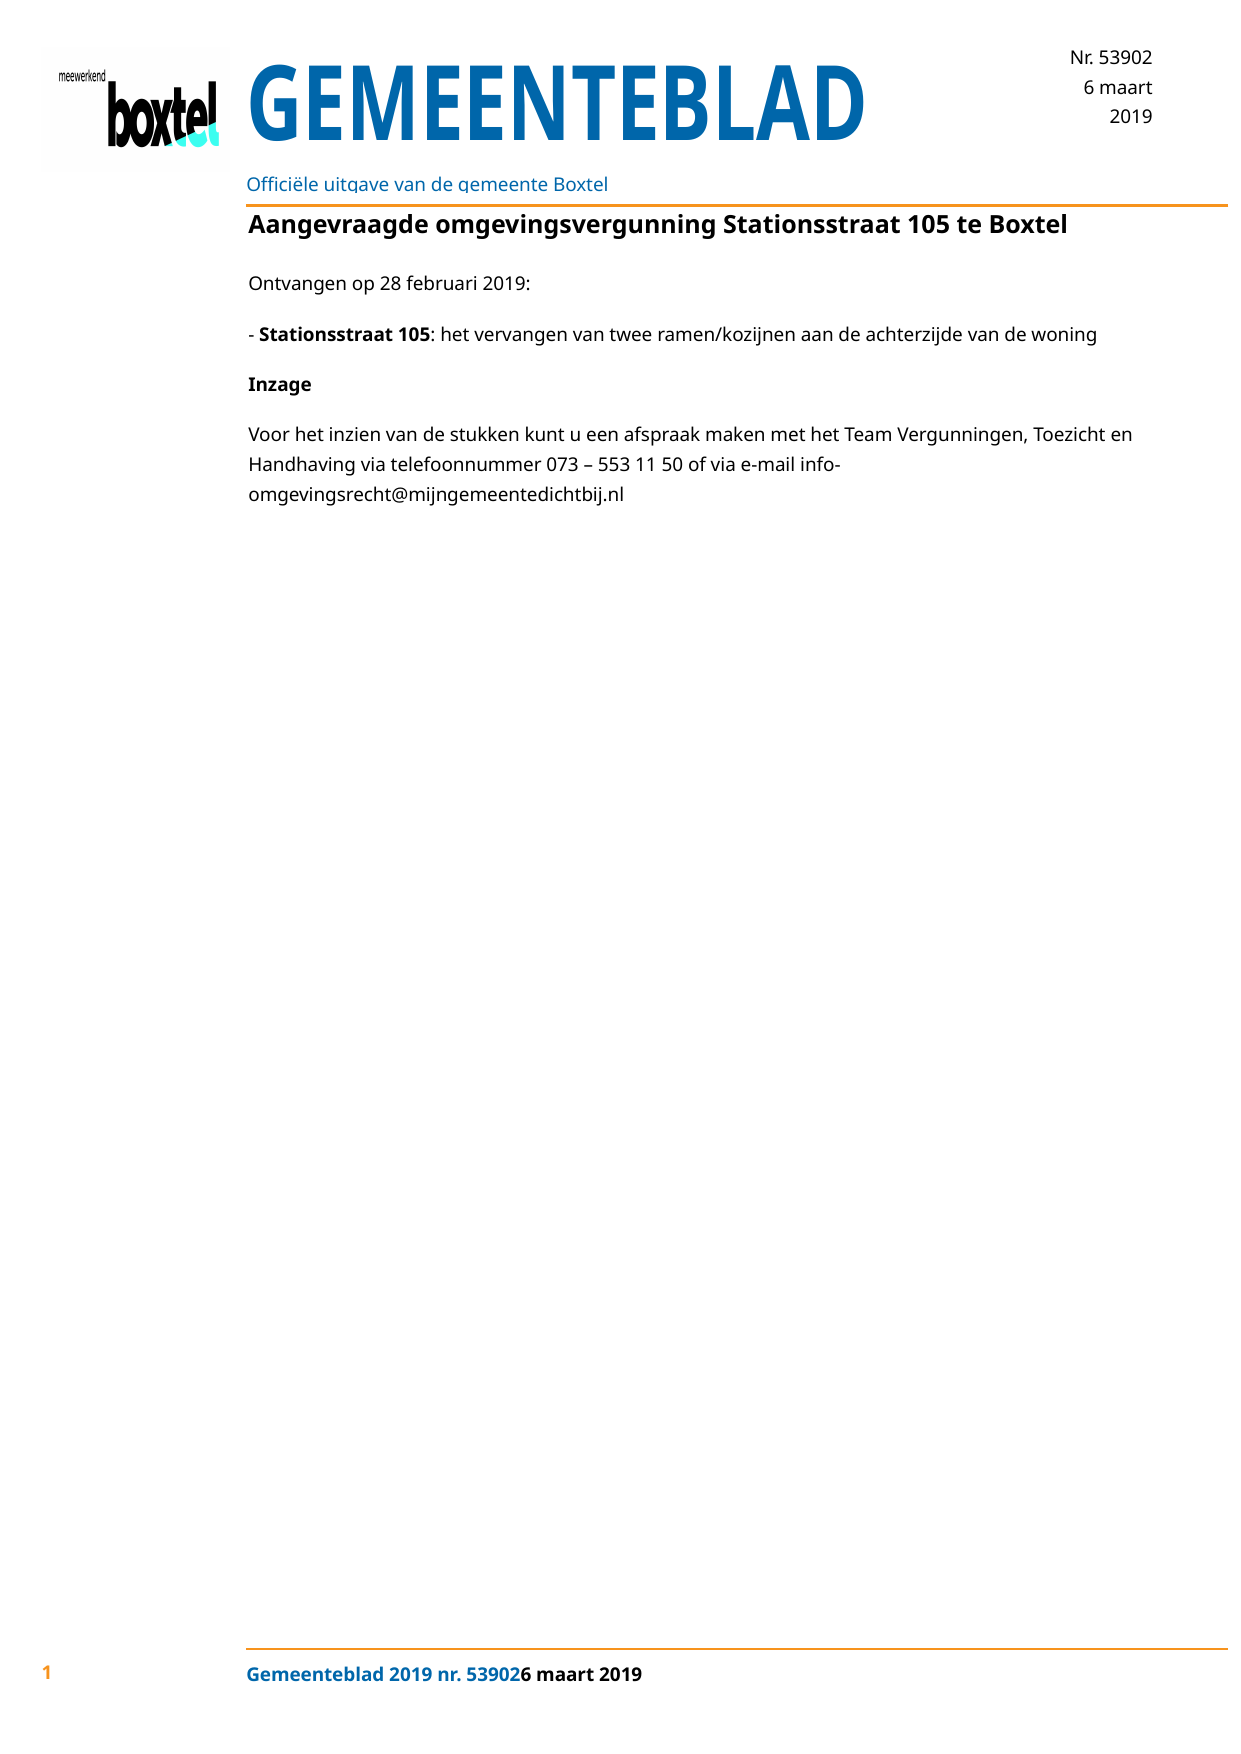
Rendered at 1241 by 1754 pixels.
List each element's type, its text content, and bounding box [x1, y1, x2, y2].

text - Stationsstraat 105: het vervangen van twee ramen/kozijnen aan de achterzijde van de woning [248, 321, 1152, 346]
picture [41, 47, 231, 172]
text Inzage [248, 371, 1152, 397]
text Aangevraagde omgevingsvergunning Stationsstraat 105 te Boxtel [248, 207, 1152, 241]
text Ontvangen op 28 februari 2019: [248, 270, 1152, 296]
text Voor het inzien van de stukken kunt u een afspraak maken met het Team Vergunningen, Toezicht en Handhaving via telefoonnummer 073 – 553 11 50 of via e-mail info-omgevingsrecht@mijngemeentedichtbij.nl [248, 422, 1152, 506]
